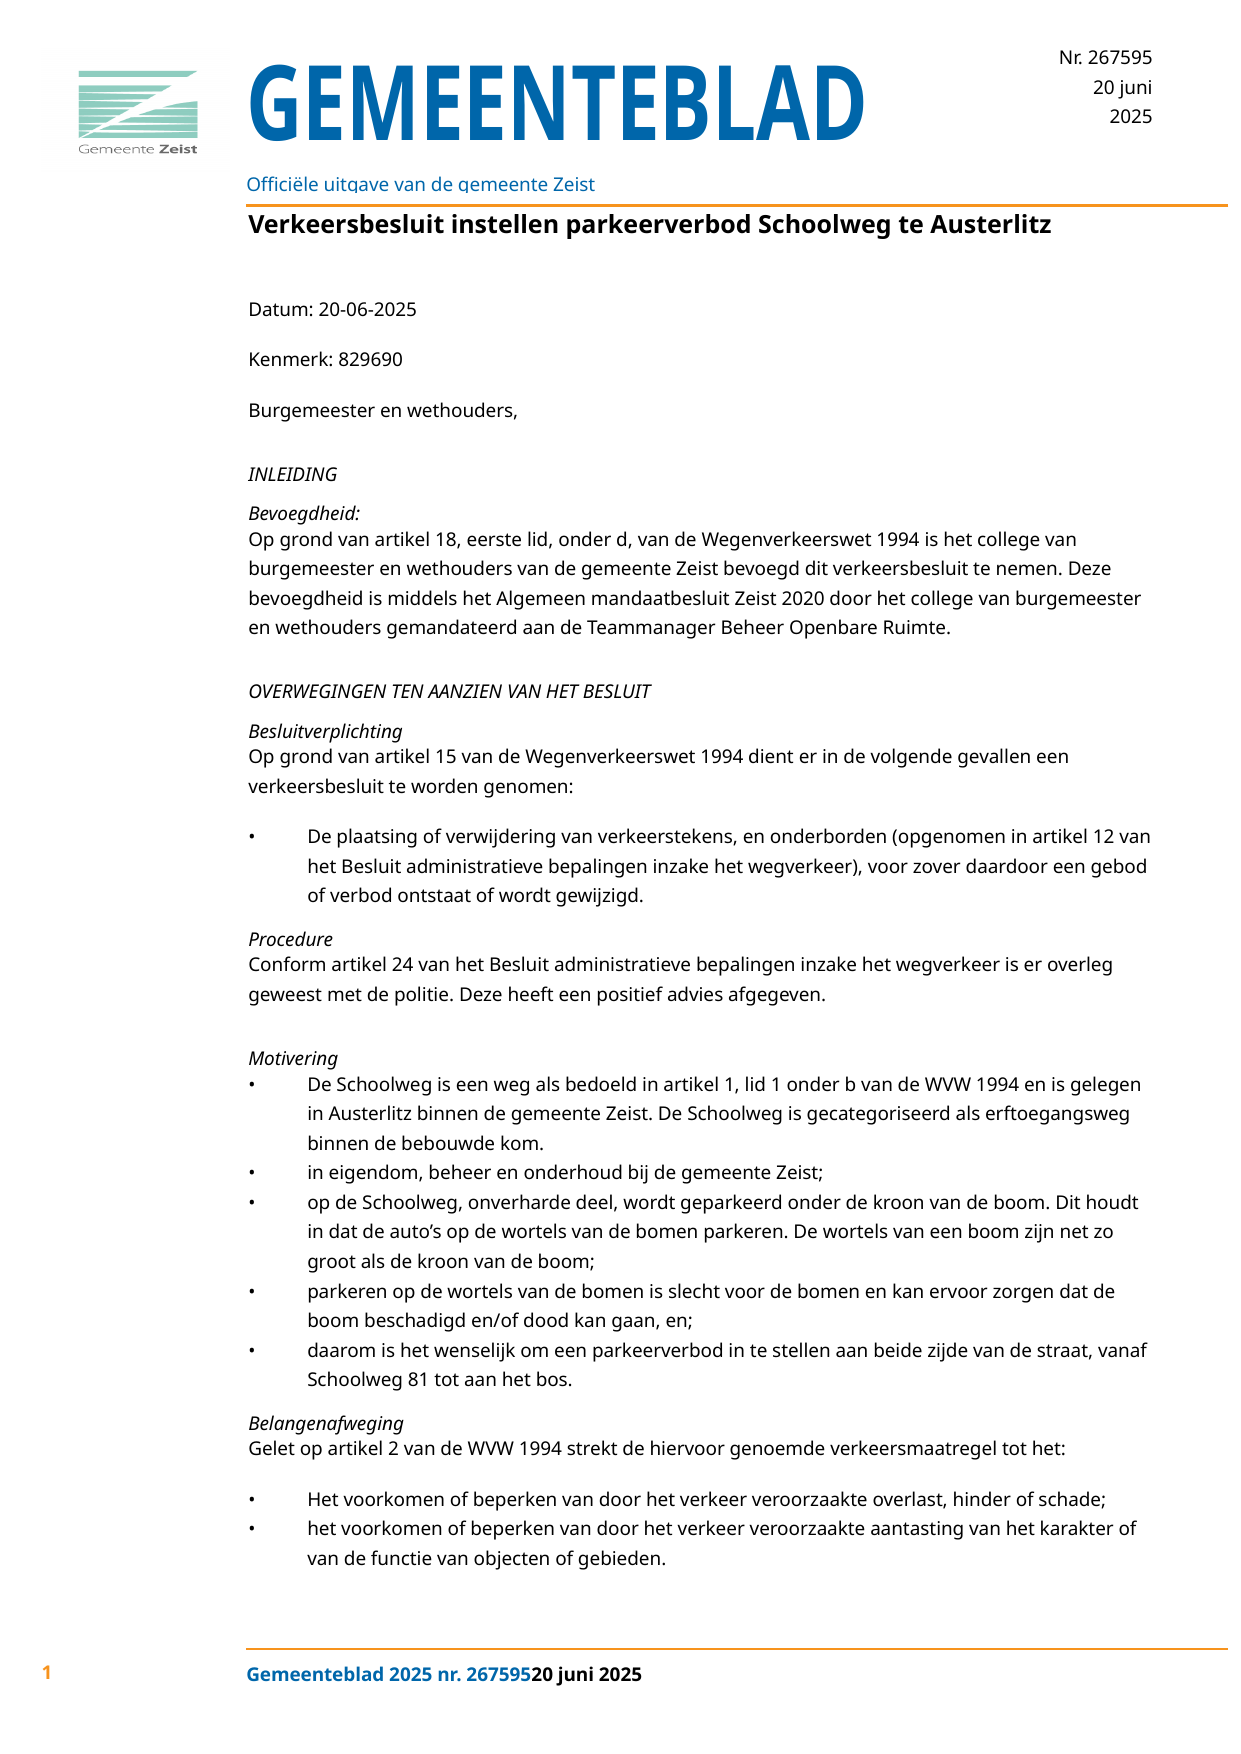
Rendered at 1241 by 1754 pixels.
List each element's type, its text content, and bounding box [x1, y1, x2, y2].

text Op grond van artikel 18, eerste lid, onder d, van de Wegenverkeerswet 1994 is het college van burgemeester en wethouders van de gemeente Zeist bevoegd dit verkeersbesluit te nemen. Deze bevoegdheid is middels het Algemeen mandaatbesluit Zeist 2020 door het college van burgemeester en wethouders gemandateerd aan de Teammanager Beheer Openbare Ruimte. [248, 526, 1152, 640]
text Besluitverplichting [248, 718, 1152, 743]
list op de Schoolweg, onverharde deel, wordt geparkeerd onder de kroon van de boom. Dit houdt in dat de auto’s op de wortels van de bomen parkeren. De wortels van een boom zijn net zo groot als de kroon van de boom; [248, 1189, 1152, 1274]
text Belangenafweging [248, 1410, 1152, 1436]
list het voorkomen of beperken van door het verkeer veroorzaakte aantasting van het karakter of van de functie van objecten of gebieden. [248, 1516, 1152, 1571]
text Conform artikel 24 van het Besluit administratieve bepalingen inzake het wegverkeer is er overleg geweest met de politie. Deze heeft een positief advies afgegeven. [248, 952, 1152, 1007]
text Kenmerk: 829690 [248, 346, 1152, 372]
list in eigendom, beheer en onderhoud bij de gemeente Zeist; [248, 1159, 1152, 1185]
text Burgemeester en wethouders, [248, 397, 1152, 423]
text Gelet op artikel 2 van de WVW 1994 strekt de hiervoor genoemde verkeersmaatregel tot het: [248, 1436, 1152, 1461]
list Het voorkomen of beperken van door het verkeer veroorzaakte overlast, hinder of schade; [248, 1486, 1152, 1512]
text OVERWEGINGEN TEN AANZIEN VAN HET BESLUIT [248, 678, 1152, 704]
text INLEIDING [248, 461, 1152, 487]
text Motivering [248, 1045, 1152, 1071]
text Op grond van artikel 15 van de Wegenverkeerswet 1994 dient er in de volgende gevallen een verkeersbesluit te worden genomen: [248, 743, 1152, 799]
text Verkeersbesluit instellen parkeerverbod Schoolweg te Austerlitz [248, 207, 1152, 241]
text Bevoegdheid: [248, 500, 1152, 526]
list De plaatsing of verwijdering van verkeerstekens, en onderborden (opgenomen in artikel 12 van het Besluit administratieve bepalingen inzake het wegverkeer), voor zover daardoor een gebod of verbod ontstaat of wordt gewijzigd. [248, 823, 1152, 908]
list parkeren op de wortels van de bomen is slecht voor de bomen en kan ervoor zorgen dat de boom beschadigd en/of dood kan gaan, en; [248, 1278, 1152, 1333]
list De Schoolweg is een weg als bedoeld in artikel 1, lid 1 onder b van de WVW 1994 en is gelegen in Austerlitz binnen de gemeente Zeist. De Schoolweg is gecategoriseerd als erftoegangsweg binnen de bebouwde kom. [248, 1071, 1152, 1156]
text Datum: 20-06-2025 [248, 296, 1152, 322]
text Procedure [248, 926, 1152, 952]
list daarom is het wenselijk om een parkeerverbod in te stellen aan beide zijde van de straat, vanaf Schoolweg 81 tot aan het bos. [248, 1337, 1152, 1392]
picture [41, 47, 231, 172]
